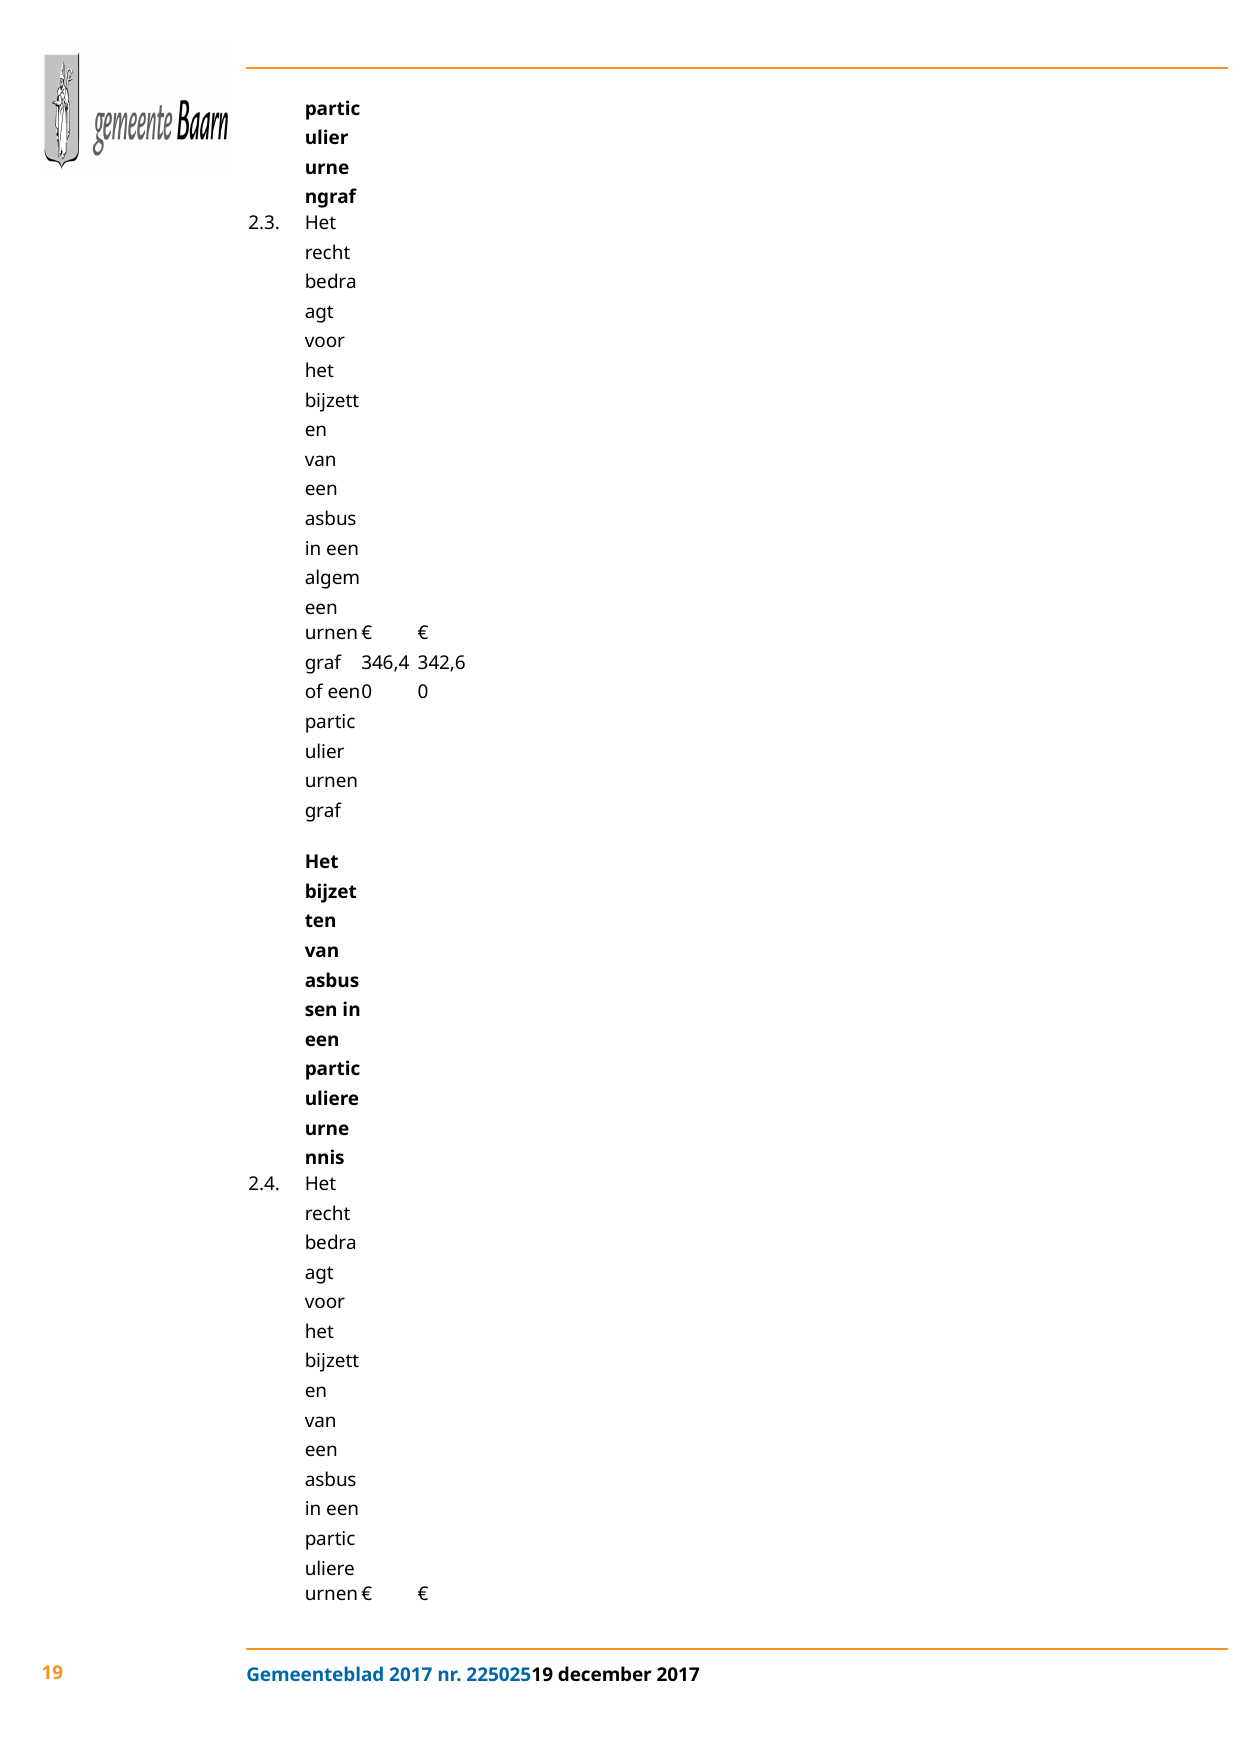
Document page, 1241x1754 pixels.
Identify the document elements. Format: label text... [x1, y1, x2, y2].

table_cell Het recht bedraagt voor het bijzetten van een asbus in een particuliere [305, 1170, 361, 1580]
table_cell [361, 849, 417, 1170]
table_cell [361, 95, 417, 209]
table_cell particulier urnengraf [305, 95, 361, 209]
table_cell [248, 95, 304, 209]
table_cell urnen [305, 1580, 361, 1606]
table_cell € 342,60 [418, 620, 474, 823]
table_cell [361, 823, 417, 848]
table_cell [361, 209, 417, 619]
table_cell [418, 1170, 474, 1580]
table_cell [418, 209, 474, 619]
table_cell [248, 620, 304, 823]
picture [41, 47, 231, 172]
table_cell [248, 823, 304, 848]
table_cell [248, 849, 304, 1170]
table_cell [248, 1580, 304, 1606]
table_cell [305, 823, 361, 848]
table_cell [418, 95, 474, 209]
table_cell 2.4. [248, 1170, 304, 1580]
table_cell € 346,40 [361, 620, 417, 823]
table_cell [418, 823, 474, 848]
table_cell 2.3. [248, 209, 304, 619]
table_cell [361, 1170, 417, 1580]
table_cell € [361, 1580, 417, 1606]
table_cell Het recht bedraagt voor het bijzetten van een asbus in een algemeen [305, 209, 361, 619]
table_cell [418, 849, 474, 1170]
table_cell urnengraf of een particulier urnengraf [305, 620, 361, 823]
table_cell € [418, 1580, 474, 1606]
table_cell Het bijzetten van asbussen in een particuliere urnennis [305, 849, 361, 1170]
